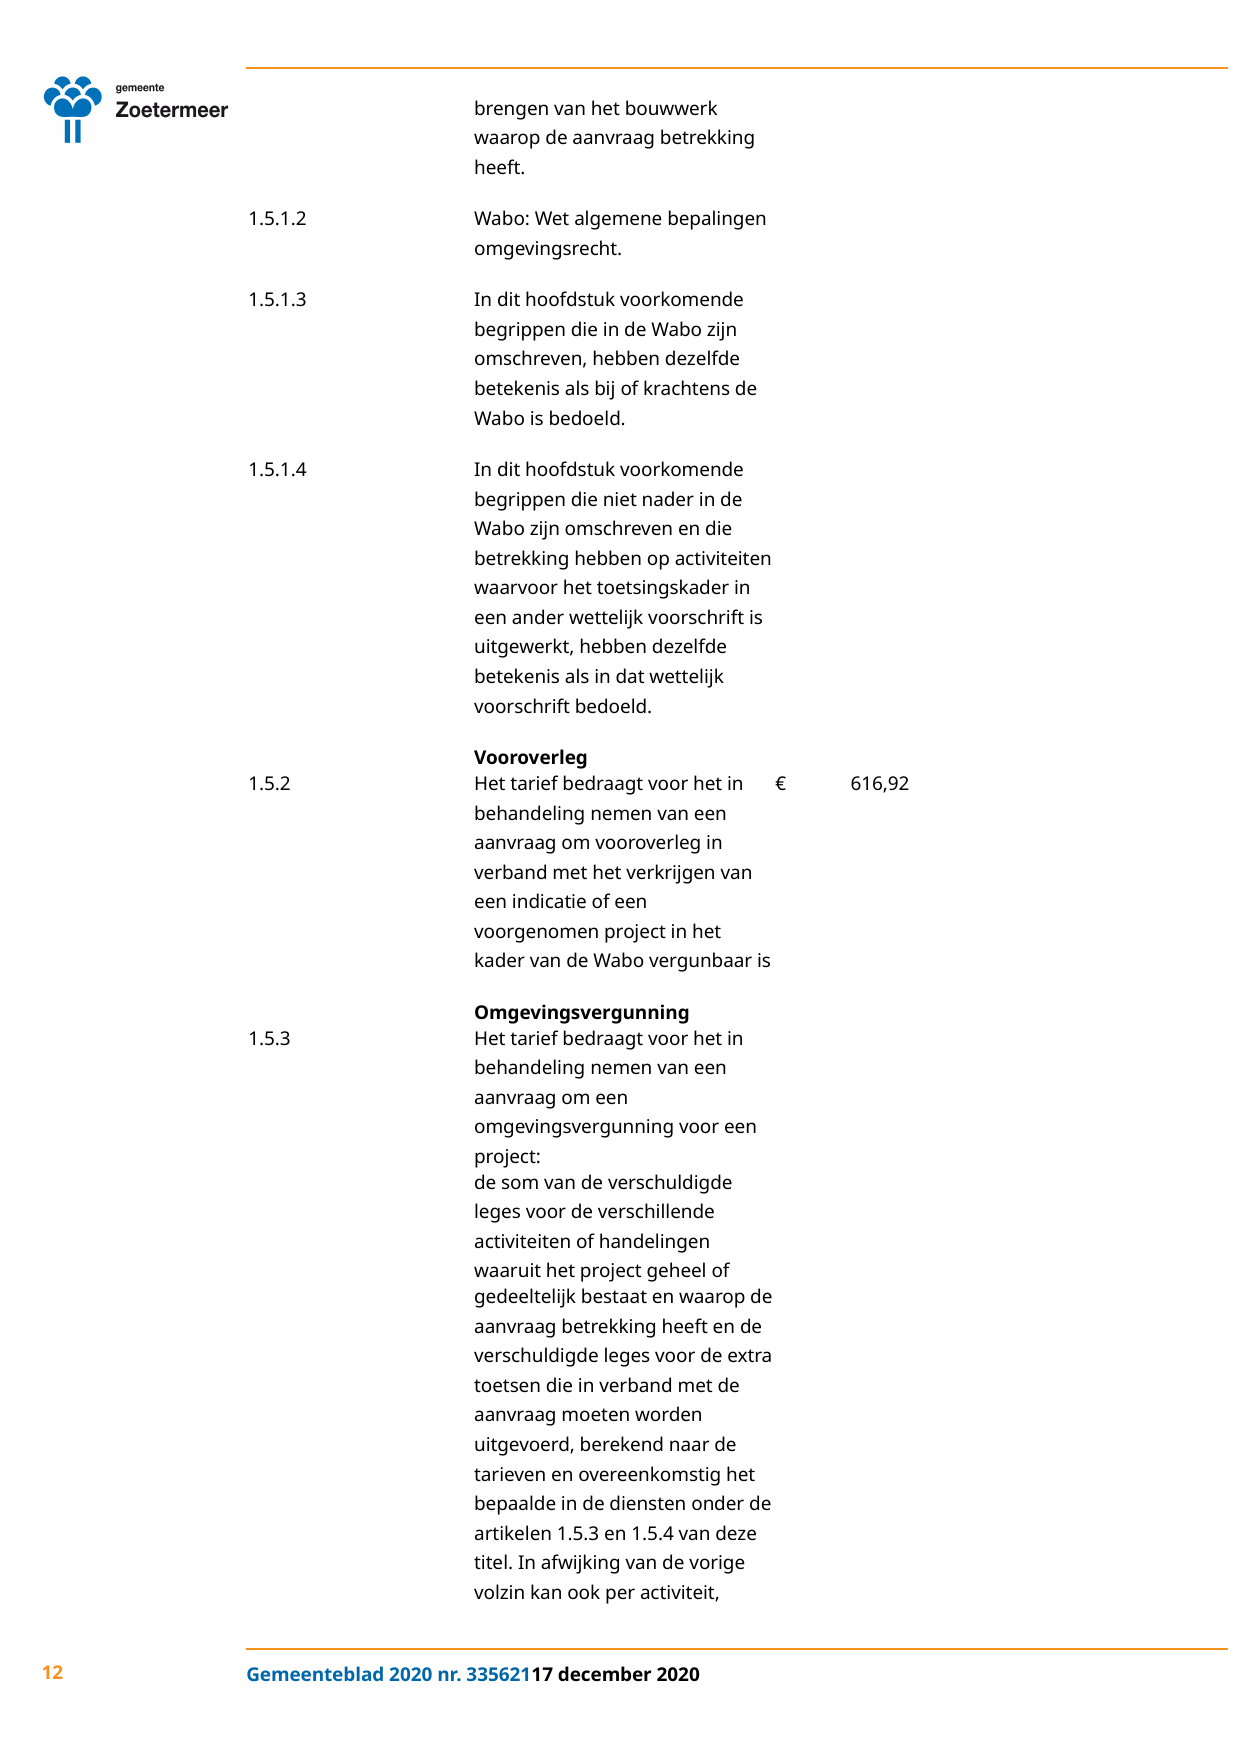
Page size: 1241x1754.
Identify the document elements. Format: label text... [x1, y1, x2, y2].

table_cell [775, 180, 850, 205]
table_cell 1.5.1.3 [248, 286, 474, 431]
table_cell [474, 261, 775, 286]
table_cell [775, 95, 850, 180]
table_cell [248, 261, 474, 286]
table_cell [850, 261, 926, 286]
table_cell In dit hoofdstuk voorkomende begrippen die niet nader in de Wabo zijn omschreven en die betrekking hebben op activiteiten waarvoor het toetsingskader in een ander wettelijk voorschrift is uitgewerkt, hebben dezelfde betekenis als in dat wettelijk voorschrift bedoeld. [474, 456, 775, 719]
table_cell [775, 1169, 850, 1283]
table_cell 616,92 [850, 770, 926, 973]
table_cell [775, 973, 850, 999]
table_cell [248, 180, 474, 205]
table_cell 1.5.2 [248, 770, 474, 973]
table_cell [850, 719, 926, 744]
table_cell [474, 719, 775, 744]
table_cell Omgevingsvergunning [474, 999, 775, 1025]
table_cell [850, 431, 926, 456]
table_cell [248, 1283, 474, 1605]
table_cell [775, 205, 850, 261]
table_cell Vooroverleg [474, 744, 775, 770]
table_cell [775, 1283, 850, 1605]
table_cell [775, 744, 850, 770]
table_cell brengen van het bouwwerk waarop de aanvraag betrekking heeft. [474, 95, 775, 180]
table_cell [850, 286, 926, 431]
table_cell [775, 999, 850, 1025]
table_cell [775, 261, 850, 286]
table_cell [850, 205, 926, 261]
table_cell gedeeltelijk bestaat en waarop de aanvraag betrekking heeft en de verschuldigde leges voor de extra toetsen die in verband met de aanvraag moeten worden uitgevoerd, berekend naar de tarieven en overeenkomstig het bepaalde in de diensten onder de artikelen 1.5.3 en 1.5.4 van deze titel. In afwijking van de vorige volzin kan ook per activiteit, [474, 1283, 775, 1605]
table_cell [850, 180, 926, 205]
table_cell [850, 744, 926, 770]
table_cell [775, 456, 850, 719]
table_cell [775, 719, 850, 744]
table_cell [474, 973, 775, 999]
table_cell € [775, 770, 850, 973]
table_cell [474, 431, 775, 456]
table_cell [248, 1169, 474, 1283]
table_cell [248, 719, 474, 744]
table_cell [850, 1025, 926, 1169]
table_cell 1.5.1.2 [248, 205, 474, 261]
table_cell [775, 1025, 850, 1169]
table_cell [248, 431, 474, 456]
table_cell [850, 1283, 926, 1605]
table_cell [474, 180, 775, 205]
table_cell [248, 973, 474, 999]
table_cell Het tarief bedraagt voor het in behandeling nemen van een aanvraag om vooroverleg in verband met het verkrijgen van een indicatie of een voorgenomen project in het kader van de Wabo vergunbaar is [474, 770, 775, 973]
table_cell [775, 431, 850, 456]
picture [41, 47, 231, 172]
table_cell 1.5.1.4 [248, 456, 474, 719]
table_cell [248, 999, 474, 1025]
table_cell [850, 456, 926, 719]
table_cell Het tarief bedraagt voor het in behandeling nemen van een aanvraag om een omgevingsvergunning voor een project: [474, 1025, 775, 1169]
table_cell Wabo: Wet algemene bepalingen omgevingsrecht. [474, 205, 775, 261]
table_cell de som van de verschuldigde leges voor de verschillende activiteiten of handelingen waaruit het project geheel of [474, 1169, 775, 1283]
table_cell [248, 744, 474, 770]
table_cell [850, 1169, 926, 1283]
table_cell [850, 95, 926, 180]
table_cell [850, 973, 926, 999]
table_cell 1.5.3 [248, 1025, 474, 1169]
table_cell In dit hoofdstuk voorkomende begrippen die in de Wabo zijn omschreven, hebben dezelfde betekenis als bij of krachtens de Wabo is bedoeld. [474, 286, 775, 431]
table_cell [775, 286, 850, 431]
table_cell [850, 999, 926, 1025]
table_cell [248, 95, 474, 180]
